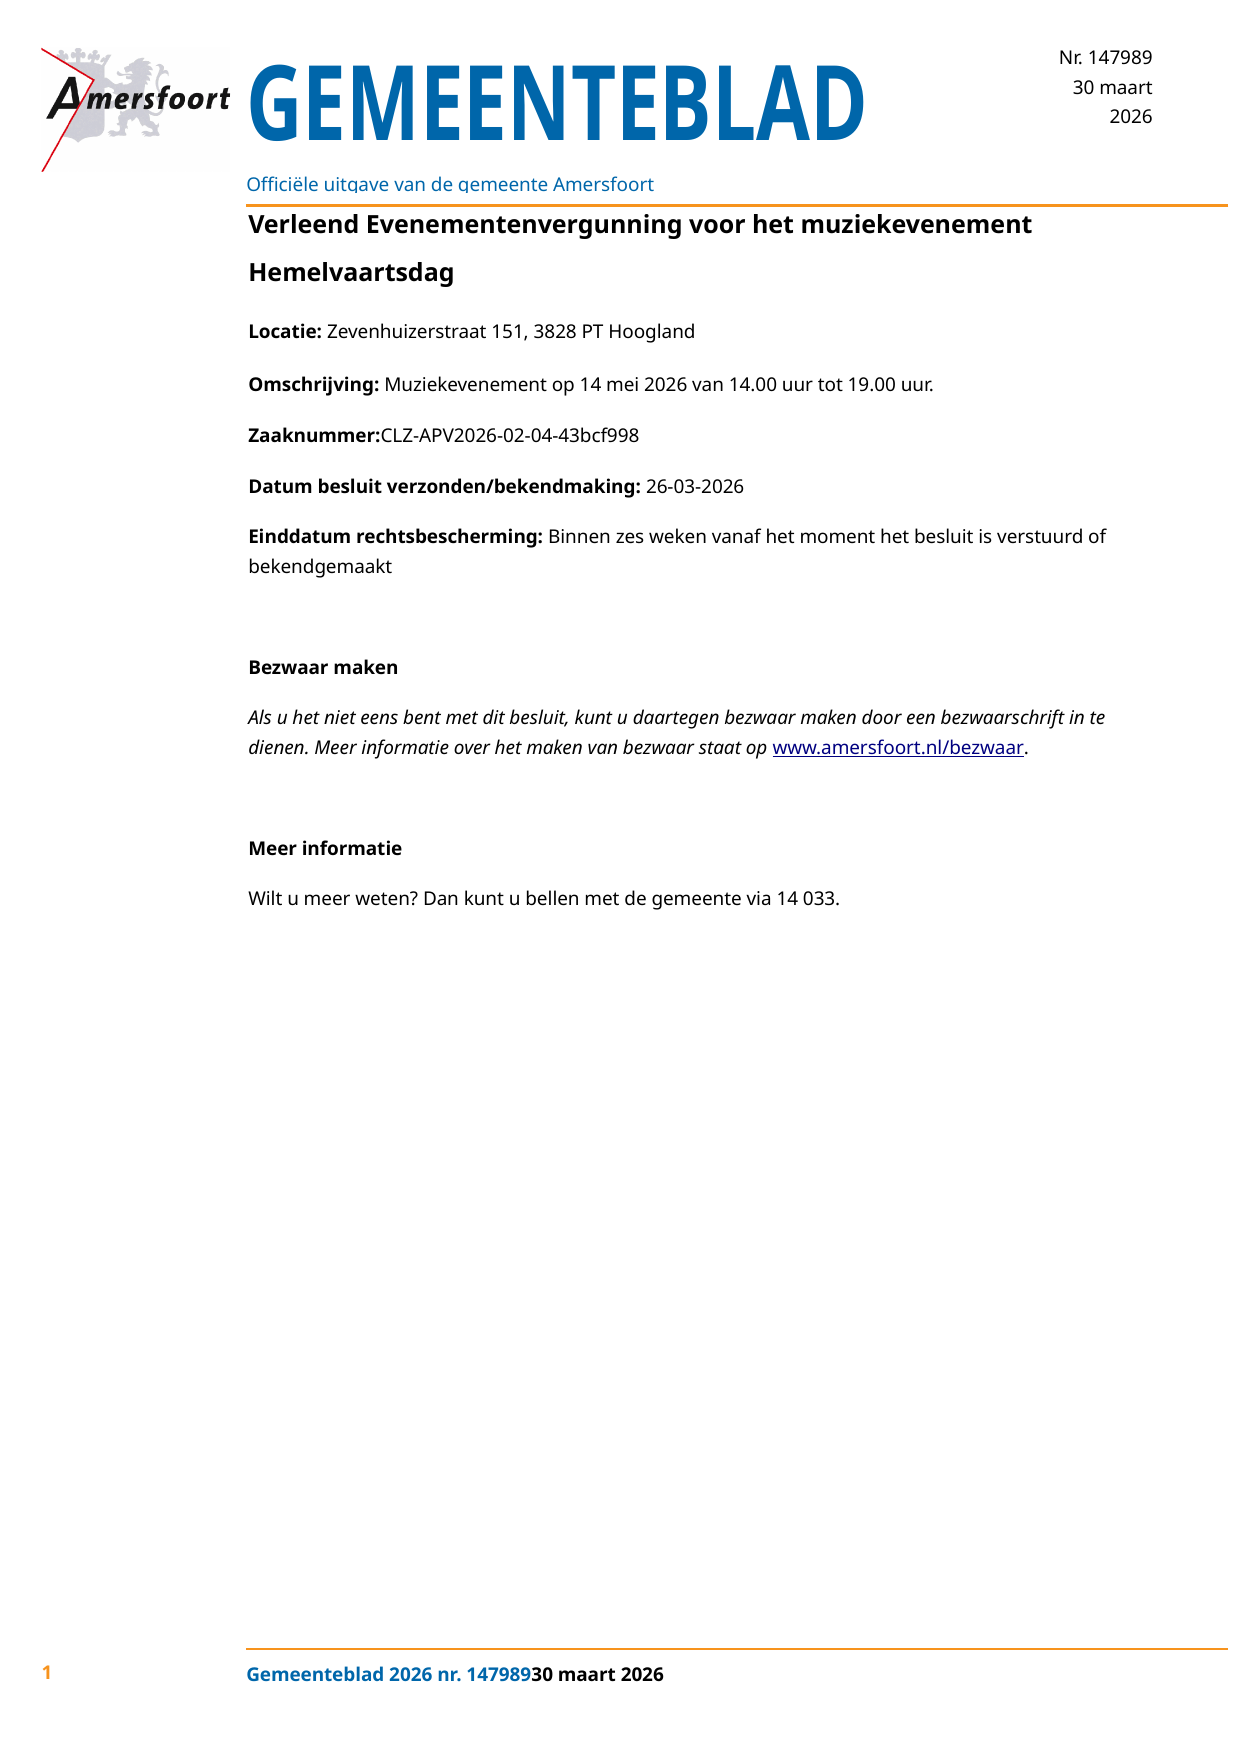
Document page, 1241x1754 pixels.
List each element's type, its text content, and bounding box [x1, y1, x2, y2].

text ﻿Omschrijving: Muziekevenement op 14 mei 2026 van 14.00 uur tot 19.00 uur. [248, 368, 1152, 397]
text Einddatum rechtsbescherming: Binnen zes weken vanaf het moment het besluit is verstuurd of bekendgemaakt [248, 523, 1152, 579]
picture [41, 47, 231, 172]
text Als u het niet eens bent met dit besluit, kunt u daartegen bezwaar maken door een bezwaarschrift in te dienen. Meer informatie over het maken van bezwaar staat op www.amersfoort.nl/bezwaar. [248, 704, 1152, 760]
text Datum besluit verzonden/bekendmaking: 26-03-2026 [248, 473, 1152, 499]
text Locatie: Zevenhuizerstraat 151, 3828 PT Hoogland [248, 318, 1152, 344]
text Bezwaar maken [248, 654, 1152, 680]
text Meer informatie [248, 835, 1152, 861]
text Zaaknummer:CLZ-APV2026-02-04-43bcf998 [248, 423, 1152, 448]
text Wilt u meer weten? Dan kunt u bellen met de gemeente via 14 033. [248, 885, 1152, 911]
text Verleend Evenementenvergunning voor het muziekevenement Hemelvaartsdag [248, 207, 1152, 288]
